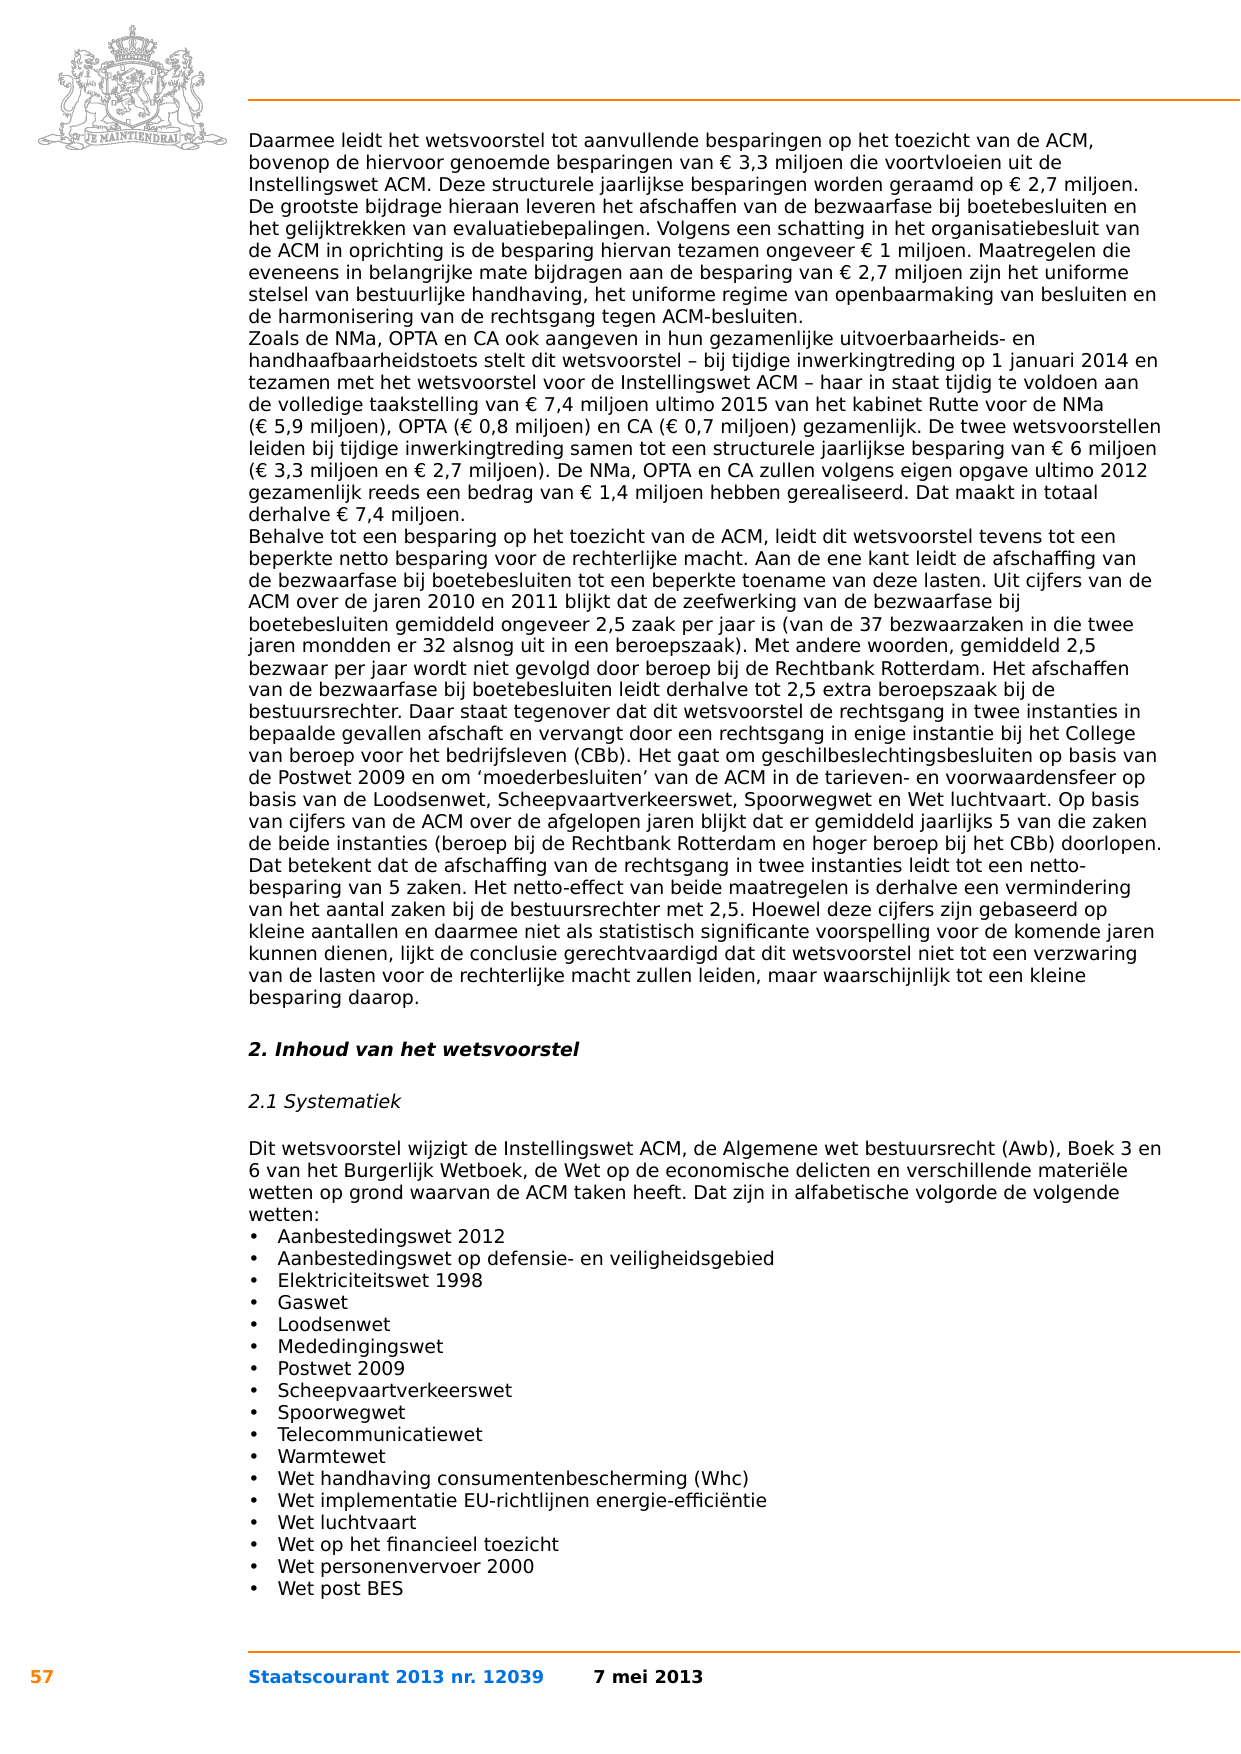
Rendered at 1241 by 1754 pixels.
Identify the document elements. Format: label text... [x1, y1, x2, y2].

text • Elektriciteitswet 1998 [248, 1270, 1163, 1292]
text • Aanbestedingswet op defensie- en veiligheidsgebied [248, 1248, 1163, 1270]
text • Mededingingswet [248, 1336, 1163, 1358]
text • Wet luchtvaart [248, 1512, 1163, 1534]
text • Wet post BES [248, 1578, 1163, 1599]
text • Scheepvaartverkeerswet [248, 1380, 1163, 1402]
text Daarmee leidt het wetsvoorstel tot aanvullende besparingen op het toezicht van de ACM, bovenop de hiervoor genoemde besparingen van € 3,3 miljoen die voortvloeien uit de Instellingswet ACM. Deze structurele jaarlijkse besparingen worden geraamd op € 2,7 miljoen. De grootste bijdrage hieraan leveren het afschaffen van de bezwaarfase bij boetebesluiten en het gelijktrekken van evaluatiebepalingen. Volgens een schatting in het organisatiebesluit van de ACM in oprichting is de besparing hiervan tezamen ongeveer € 1 miljoen. Maatregelen die eveneens in belangrijke mate bijdragen aan de besparing van € 2,7 miljoen zijn het uniforme stelsel van bestuurlijke handhaving, het uniforme regime van openbaarmaking van besluiten en de harmonisering van de rechtsgang tegen ACM-besluiten. [248, 130, 1163, 328]
text • Loodsenwet [248, 1314, 1163, 1336]
text • Wet op het financieel toezicht [248, 1534, 1163, 1556]
text • Wet handhaving consumentenbescherming (Whc) [248, 1468, 1163, 1490]
text Zoals de NMa, OPTA en CA ook aangeven in hun gezamenlijke uitvoerbaarheids- en handhaafbaarheidstoets stelt dit wetsvoorstel – bij tijdige inwerkingtreding op 1 januari 2014 en tezamen met het wetsvoorstel voor de Instellingswet ACM – haar in staat tijdig te voldoen aan de volledige taakstelling van € 7,4 miljoen ultimo 2015 van het kabinet Rutte voor de NMa (€ 5,9 miljoen), OPTA (€ 0,8 miljoen) en CA (€ 0,7 miljoen) gezamenlijk. De twee wetsvoorstellen leiden bij tijdige inwerkingtreding samen tot een structurele jaarlijkse besparing van € 6 miljoen (€ 3,3 miljoen en € 2,7 miljoen). De NMa, OPTA en CA zullen volgens eigen opgave ultimo 2012 gezamenlijk reeds een bedrag van € 1,4 miljoen hebben gerealiseerd. Dat maakt in totaal derhalve € 7,4 miljoen. [248, 328, 1163, 526]
picture [38, 25, 227, 150]
subtitle 2. Inhoud van het wetsvoorstel [248, 1039, 1163, 1061]
text • Wet personenvervoer 2000 [248, 1556, 1163, 1578]
text Dit wetsvoorstel wijzigt de Instellingswet ACM, de Algemene wet bestuursrecht (Awb), Boek 3 en 6 van het Burgerlijk Wetboek, de Wet op de economische delicten en verschillende materiële wetten op grond waarvan de ACM taken heeft. Dat zijn in alfabetische volgorde de volgende wetten: [248, 1138, 1163, 1226]
text • Gaswet [248, 1292, 1163, 1314]
text Behalve tot een besparing op het toezicht van de ACM, leidt dit wetsvoorstel tevens tot een beperkte netto besparing voor de rechterlijke macht. Aan de ene kant leidt de afschaffing van de bezwaarfase bij boetebesluiten tot een beperkte toename van deze lasten. Uit cijfers van de ACM over de jaren 2010 en 2011 blijkt dat de zeefwerking van de bezwaarfase bij boetebesluiten gemiddeld ongeveer 2,5 zaak per jaar is (van de 37 bezwaarzaken in die twee jaren mondden er 32 alsnog uit in een beroepszaak). Met andere woorden, gemiddeld 2,5 bezwaar per jaar wordt niet gevolgd door beroep bij de Rechtbank Rotterdam. Het afschaffen van de bezwaarfase bij boetebesluiten leidt derhalve tot 2,5 extra beroepszaak bij de bestuursrechter. Daar staat tegenover dat dit wetsvoorstel de rechtsgang in twee instanties in bepaalde gevallen afschaft en vervangt door een rechtsgang in enige instantie bij het College van beroep voor het bedrijfsleven (CBb). Het gaat om geschilbeslechtingsbesluiten op basis van de Postwet 2009 en om ‘moederbesluiten’ van de ACM in de tarieven- en voorwaardensfeer op basis van de Loodsenwet, Scheepvaartverkeerswet, Spoorwegwet en Wet luchtvaart. Op basis van cijfers van de ACM over de afgelopen jaren blijkt dat er gemiddeld jaarlijks 5 van die zaken de beide instanties (beroep bij de Rechtbank Rotterdam en hoger beroep bij het CBb) doorlopen. Dat betekent dat de afschaffing van de rechtsgang in twee instanties leidt tot een netto-besparing van 5 zaken. Het netto-effect van beide maatregelen is derhalve een vermindering van het aantal zaken bij de bestuursrechter met 2,5. Hoewel deze cijfers zijn gebaseerd op kleine aantallen en daarmee niet als statistisch significante voorspelling voor de komende jaren kunnen dienen, lijkt de conclusie gerechtvaardigd dat dit wetsvoorstel niet tot een verzwaring van de lasten voor de rechterlijke macht zullen leiden, maar waarschijnlijk tot een kleine besparing daarop. [248, 526, 1163, 1009]
text • Spoorwegwet [248, 1402, 1163, 1424]
text • Wet implementatie EU-richtlijnen energie-efficiëntie [248, 1490, 1163, 1512]
subtitle 2.1 Systematiek [248, 1091, 1163, 1113]
text • Aanbestedingswet 2012 [248, 1226, 1163, 1248]
text • Warmtewet [248, 1446, 1163, 1468]
text • Postwet 2009 [248, 1358, 1163, 1380]
text • Telecommunicatiewet [248, 1424, 1163, 1446]
